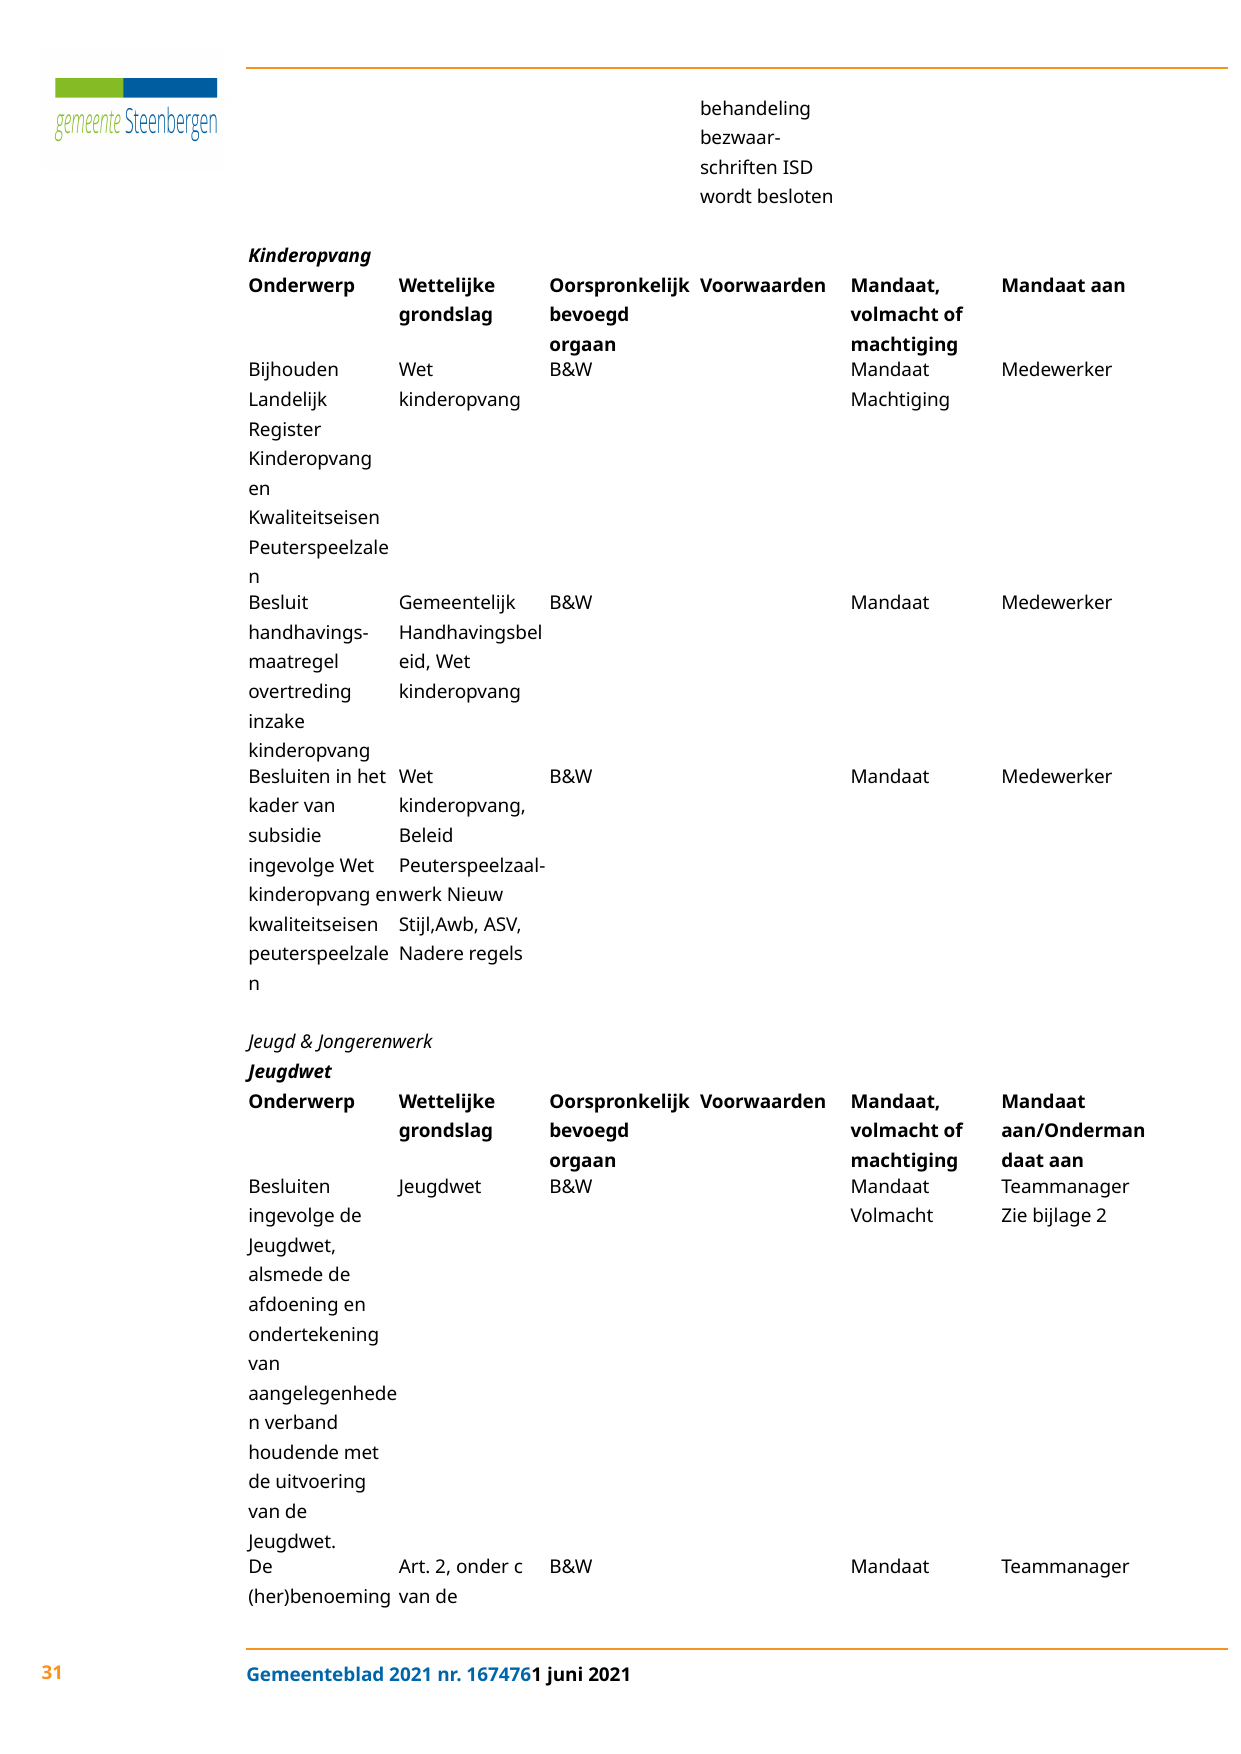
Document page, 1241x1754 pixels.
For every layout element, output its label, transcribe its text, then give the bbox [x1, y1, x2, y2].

table_header Oorspronkelijk bevoegd orgaan [549, 1088, 700, 1173]
table_cell B&W [549, 763, 700, 996]
table_cell Besluiten ingevolge de Jeugdwet, alsmede de afdoening en ondertekening van aangelegenheden verband houdende met de uitvoering van de Jeugdwet. [248, 1173, 398, 1554]
table_cell Jeugdwet [399, 1173, 549, 1554]
picture [41, 47, 231, 172]
text Jeugdwet [248, 1058, 1152, 1084]
table_cell Wet kinderopvang, Beleid Peuterspeelzaal-werk Nieuw Stijl,Awb, ASV, Nadere regels [399, 763, 549, 996]
table_cell Besluit handhavings-maatregel overtreding inzake kinderopvang [248, 590, 398, 763]
table_cell [700, 1554, 850, 1609]
table_cell Art. 2, onder c van de [399, 1554, 549, 1609]
table_cell Gemeentelijk Handhavingsbeleid, Wet kinderopvang [399, 590, 549, 763]
table_header Voorwaarden [700, 272, 850, 357]
table_cell Mandaat Machtiging [850, 357, 1001, 589]
table_header Onderwerp [248, 272, 398, 357]
table_cell behandeling bezwaar-schriften ISD wordt besloten [700, 95, 850, 209]
table_cell [549, 95, 700, 209]
table_header Oorspronkelijk bevoegd orgaan [549, 272, 700, 357]
table_header Onderwerp [248, 1088, 398, 1173]
table_header Mandaat, volmacht of machtiging [850, 1088, 1001, 1173]
table_cell [399, 95, 549, 209]
table_cell Mandaat [850, 1554, 1001, 1609]
table_cell Medewerker [1001, 590, 1152, 763]
table_cell Medewerker [1001, 357, 1152, 589]
table_cell [1001, 95, 1152, 209]
table_cell [700, 590, 850, 763]
table_cell [850, 95, 1001, 209]
table_header Mandaat aan/Ondermandaat aan [1001, 1088, 1152, 1173]
table_header Mandaat, volmacht of machtiging [850, 272, 1001, 357]
table_cell B&W [549, 1554, 700, 1609]
table_cell Mandaat [850, 590, 1001, 763]
table_cell B&W [549, 1173, 700, 1554]
table_cell Wet kinderopvang [399, 357, 549, 589]
table_header Wettelijke grondslag [399, 1088, 549, 1173]
table_cell Mandaat [850, 763, 1001, 996]
table_cell Medewerker [1001, 763, 1152, 996]
table_header Voorwaarden [700, 1088, 850, 1173]
table_cell [248, 95, 398, 209]
table_header Mandaat aan [1001, 272, 1152, 357]
table_cell Besluiten in het kader van subsidie ingevolge Wet kinderopvang en kwaliteitseisen peuterspeelzalen [248, 763, 398, 996]
text Kinderopvang [248, 242, 1152, 268]
table_cell [700, 357, 850, 589]
table_cell Mandaat Volmacht [850, 1173, 1001, 1554]
table_cell Bijhouden Landelijk Register Kinderopvang en Kwaliteitseisen Peuterspeelzalen [248, 357, 398, 589]
table_cell De (her)benoeming [248, 1554, 398, 1609]
text Jeugd & Jongerenwerk [248, 1029, 1152, 1054]
table_header Wettelijke grondslag [399, 272, 549, 357]
table_cell [700, 763, 850, 996]
table_cell Teammanager Zie bijlage 2 [1001, 1173, 1152, 1554]
table_cell B&W [549, 590, 700, 763]
table_cell Teammanager [1001, 1554, 1152, 1609]
table_cell B&W [549, 357, 700, 589]
table_cell [700, 1173, 850, 1554]
